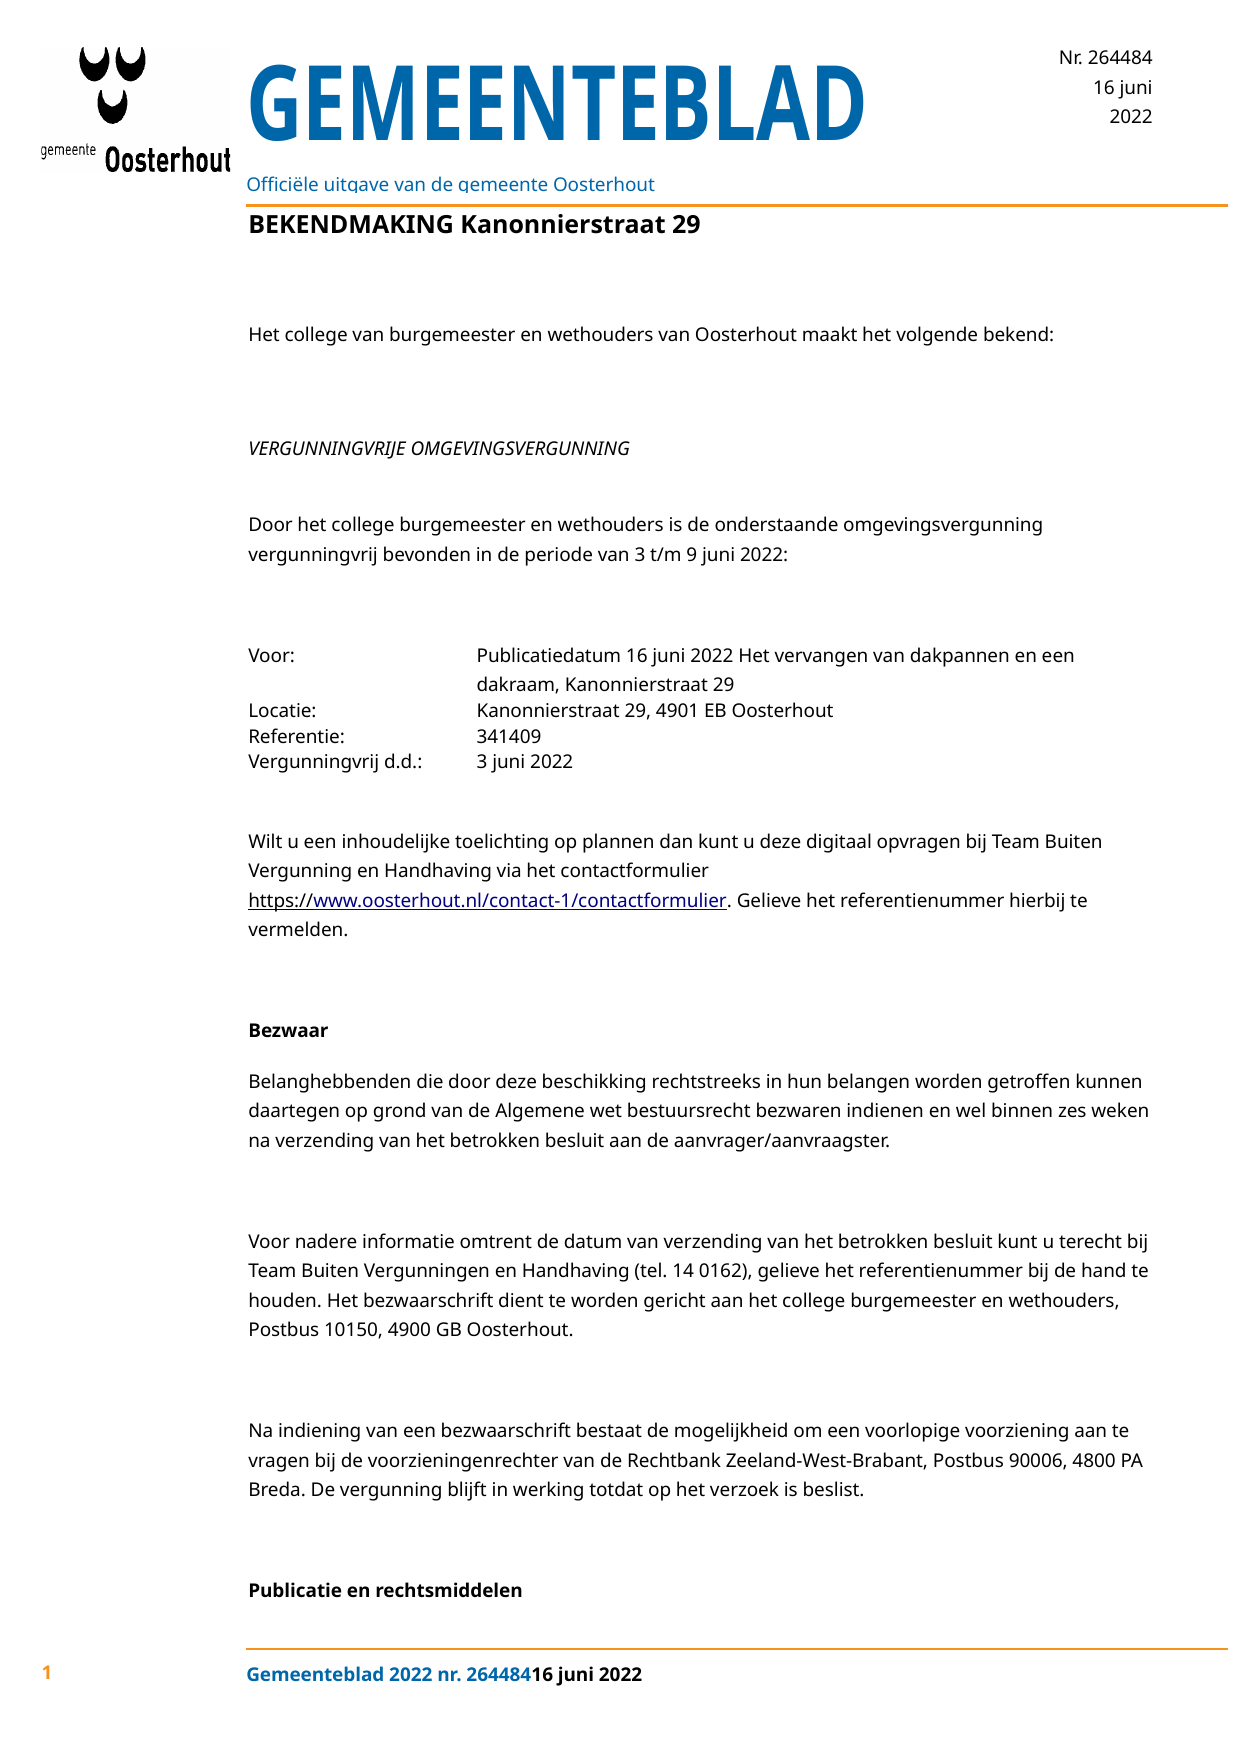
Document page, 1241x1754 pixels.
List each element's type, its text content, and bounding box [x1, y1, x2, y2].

text Na indiening van een bezwaarschrift bestaat de mogelijkheid om een voorlopige voorziening aan te vragen bij de voorzieningenrechter van de Rechtbank Zeeland-West-Brabant, Postbus 90006, 4800 PA Breda. De vergunning blijft in werking totdat op het verzoek is beslist. [248, 1417, 1152, 1502]
table_cell 341409 [476, 723, 1152, 748]
table_header Voor: [248, 642, 476, 697]
text BEKENDMAKING Kanonnierstraat 29 [248, 207, 1152, 241]
text VERGUNNINGVRIJE OMGEVINGSVERGUNNING [248, 435, 1152, 461]
table_cell Vergunningvrij d.d.: [248, 749, 476, 774]
table_cell Referentie: [248, 723, 476, 748]
text Wilt u een inhoudelijke toelichting op plannen dan kunt u deze digitaal opvragen bij Team Buiten Vergunning en Handhaving via het contactformulier https://www.oosterhout.nl/contact-1/contactformulier. Gelieve het referentienummer hierbij te vermelden. [248, 828, 1152, 942]
text Publicatie en rechtsmiddelen [248, 1577, 1152, 1603]
text Voor nadere informatie omtrent de datum van verzending van het betrokken besluit kunt u terecht bij Team Buiten Vergunningen en Handhaving (tel. 14 0162), gelieve het referentienummer bij de hand te houden. Het bezwaarschrift dient te worden gericht aan het college burgemeester en wethouders, Postbus 10150, 4900 GB Oosterhout. [248, 1228, 1152, 1342]
text Belanghebbenden die door deze beschikking rechtstreeks in hun belangen worden getroffen kunnen daartegen op grond van de Algemene wet bestuursrecht bezwaren indienen en wel binnen zes weken na verzending van het betrokken besluit aan de aanvrager/aanvraagster. [248, 1068, 1152, 1153]
table_header Publicatiedatum 16 juni 2022 Het vervangen van dakpannen en een dakraam, Kanonnierstraat 29 [476, 642, 1152, 697]
picture [41, 47, 231, 172]
text Bezwaar [248, 1017, 1152, 1043]
table_cell Kanonnierstraat 29, 4901 EB Oosterhout [476, 697, 1152, 723]
text Het college van burgemeester en wethouders van Oosterhout maakt het volgende bekend: [248, 321, 1152, 346]
table_cell 3 juni 2022 [476, 749, 1152, 774]
table_cell Locatie: [248, 697, 476, 723]
text Door het college burgemeester en wethouders is de onderstaande omgevingsvergunning vergunningvrij bevonden in de periode van 3 t/m 9 juni 2022: [248, 511, 1152, 567]
